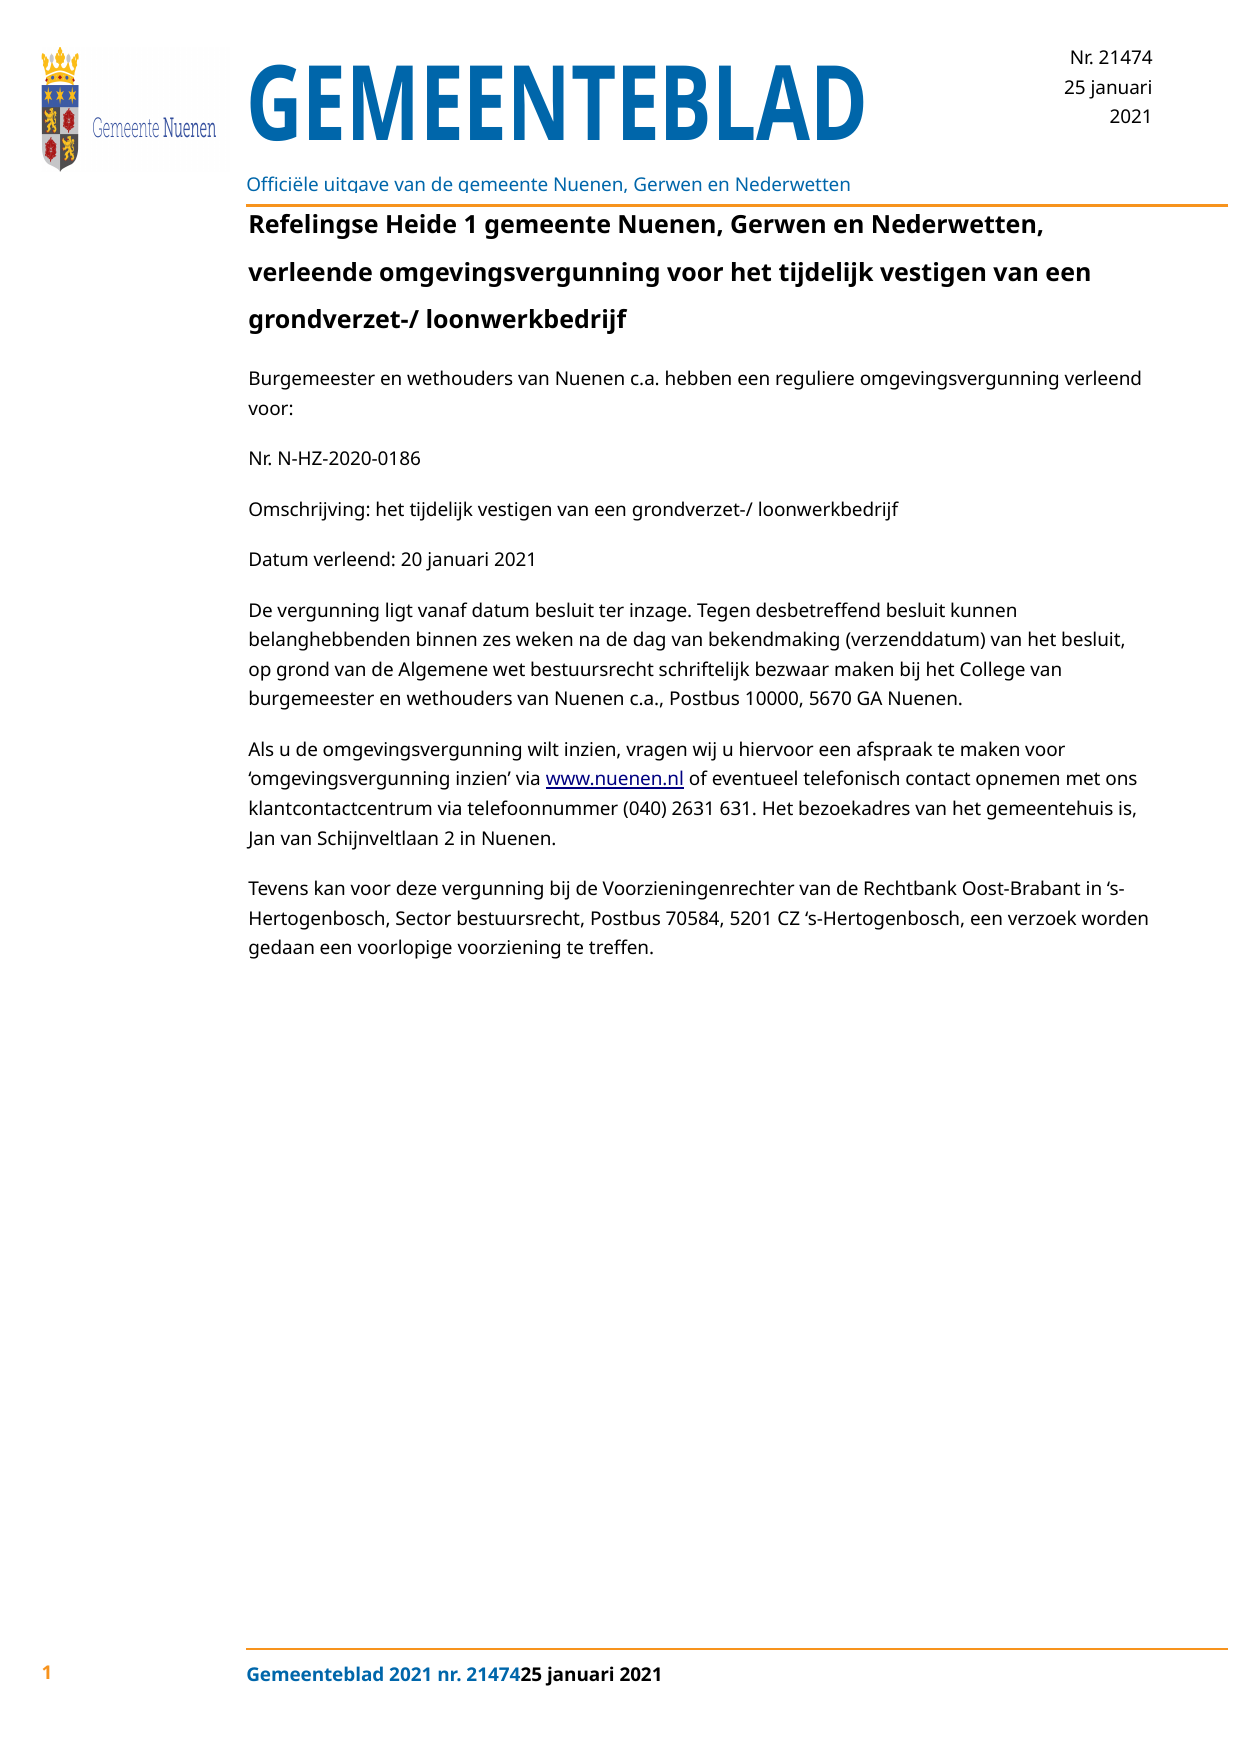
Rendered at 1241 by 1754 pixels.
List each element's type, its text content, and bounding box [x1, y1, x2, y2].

text Tevens kan voor deze vergunning bij de Voorzieningenrechter van de Rechtbank Oost-Brabant in ‘s-Hertogenbosch, Sector bestuursrecht, Postbus 70584, 5201 CZ ‘s-Hertogenbosch, een verzoek worden gedaan een voorlopige voorziening te treffen. [248, 875, 1152, 960]
text Als u de omgevingsvergunning wilt inzien, vragen wij u hiervoor een afspraak te maken voor ‘omgevingsvergunning inzien’ via www.nuenen.nl of eventueel telefonisch contact opnemen met ons klantcontactcentrum via telefoonnummer (040) 2631 631. Het bezoekadres van het gemeentehuis is, Jan van Schijnveltlaan 2 in Nuenen. [248, 736, 1152, 850]
text Omschrijving: het tijdelijk vestigen van een grondverzet-/ loonwerkbedrijf [248, 496, 1152, 522]
text De vergunning ligt vanaf datum besluit ter inzage. Tegen desbetreffend besluit kunnen belanghebbenden binnen zes weken na de dag van bekendmaking (verzenddatum) van het besluit, op grond van de Algemene wet bestuursrecht schriftelijk bezwaar maken bij het College van burgemeester en wethouders van Nuenen c.a., Postbus 10000, 5670 GA Nuenen. [248, 597, 1152, 711]
text Datum verleend: 20 januari 2021 [248, 546, 1152, 572]
text Burgemeester en wethouders van Nuenen c.a. hebben een reguliere omgevingsvergunning verleend voor: [248, 366, 1152, 421]
picture [41, 47, 231, 172]
text Refelingse Heide 1 gemeente Nuenen, Gerwen en Nederwetten, verleende omgevingsvergunning voor het tijdelijk vestigen van een grondverzet-/ loonwerkbedrijf [248, 207, 1152, 336]
text Nr. N-HZ-2020-0186 [248, 446, 1152, 471]
